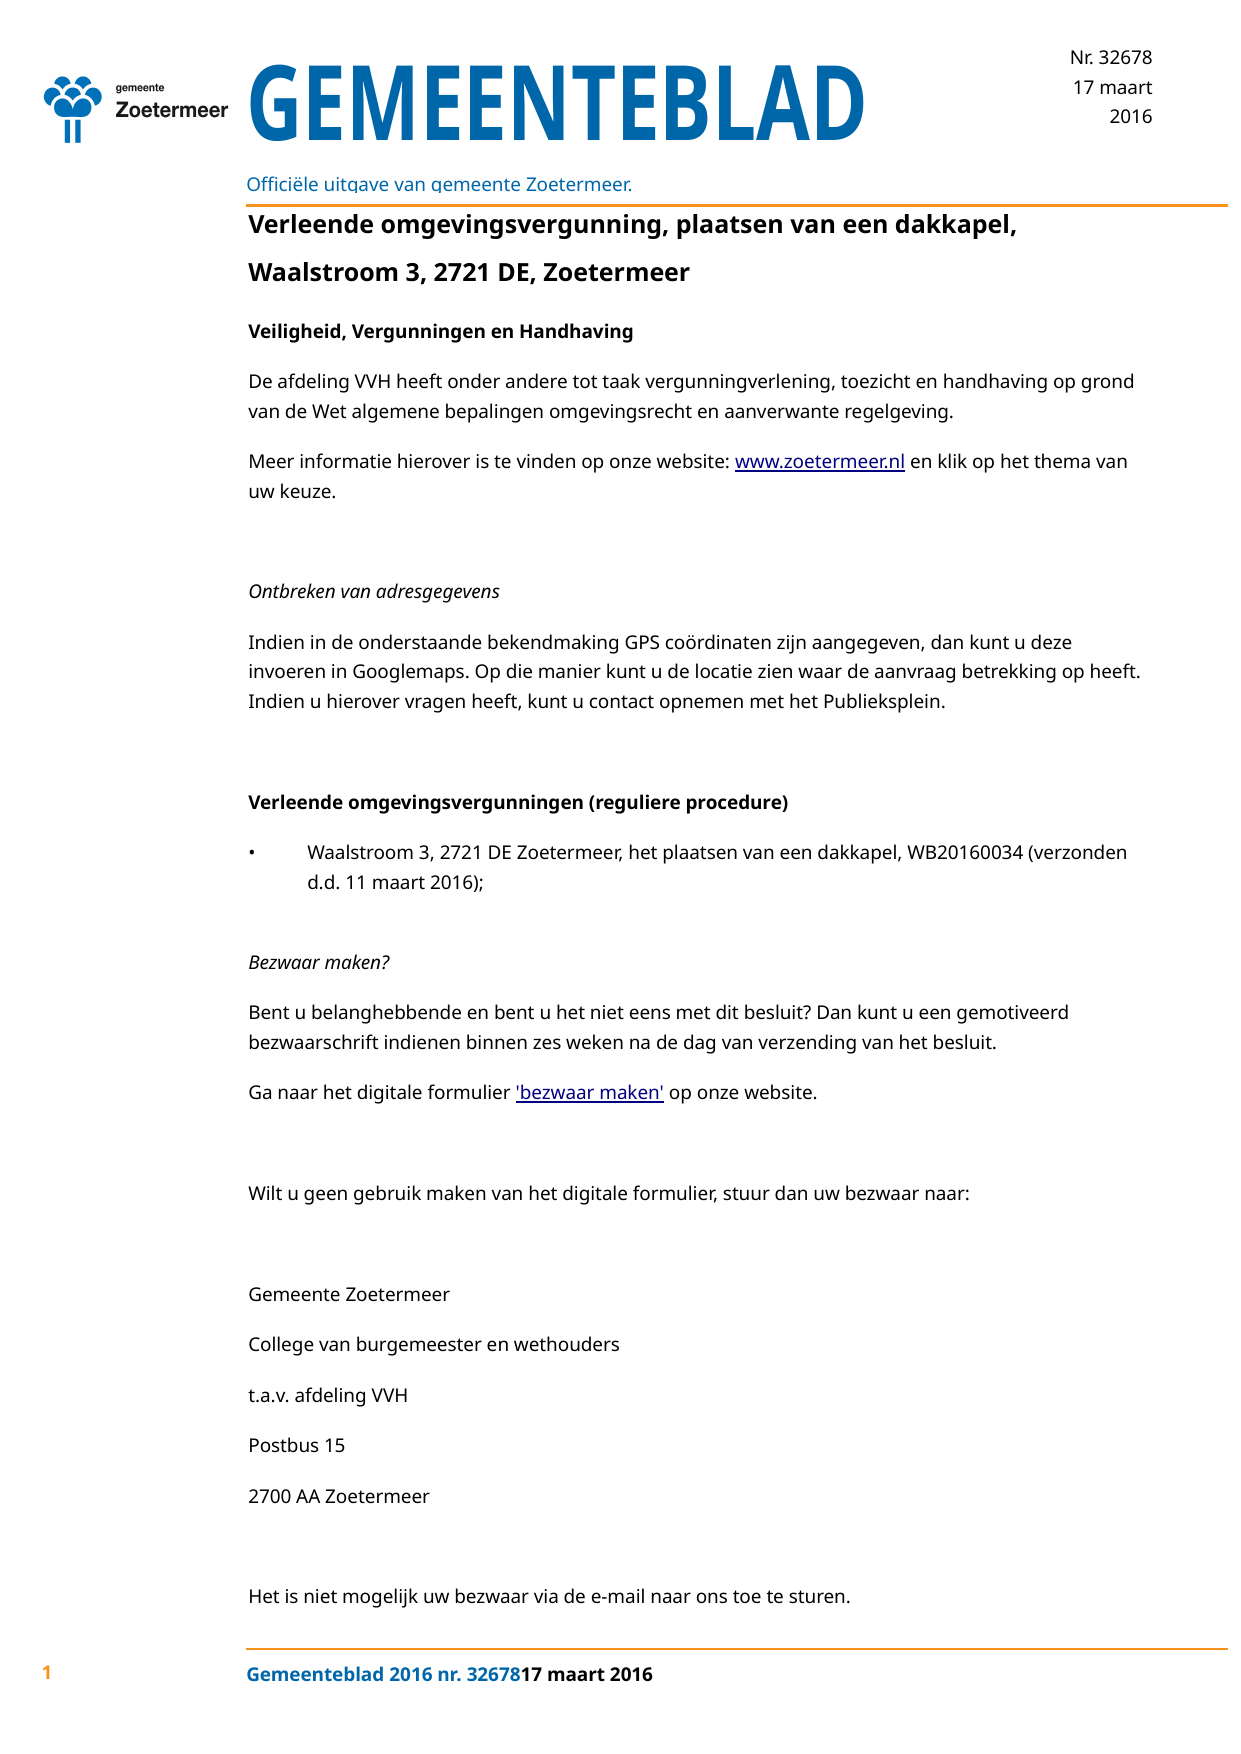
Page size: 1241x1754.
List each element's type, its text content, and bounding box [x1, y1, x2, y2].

text Gemeente Zoetermeer [248, 1281, 1152, 1307]
text Bent u belanghebbende en bent u het niet eens met dit besluit? Dan kunt u een gemotiveerd bezwaarschrift indienen binnen zes weken na de dag van verzending van het besluit. [248, 999, 1152, 1055]
text Het is niet mogelijk uw bezwaar via de e-mail naar ons toe te sturen. [248, 1584, 1152, 1609]
text Ontbreken van adresgegevens [248, 579, 1152, 604]
text Verleende omgevingsvergunningen (reguliere procedure) [248, 789, 1152, 815]
text Meer informatie hierover is te vinden op onze website: www.zoetermeer.nl en klik op het thema van uw keuze. [248, 448, 1152, 504]
text Veiligheid, Vergunningen en Handhaving [248, 318, 1152, 344]
text t.a.v. afdeling VVH [248, 1382, 1152, 1408]
text Postbus 15 [248, 1432, 1152, 1458]
text 2700 AA Zoetermeer [248, 1483, 1152, 1509]
list Waalstroom 3, 2721 DE Zoetermeer, het plaatsen van een dakkapel, WB20160034 (verzonden d.d. 11 maart 2016); [248, 839, 1152, 895]
text Indien in de onderstaande bekendmaking GPS coördinaten zijn aangegeven, dan kunt u deze invoeren in Googlemaps. Op die manier kunt u de locatie zien waar de aanvraag betrekking op heeft. Indien u hierover vragen heeft, kunt u contact opnemen met het Publieksplein. [248, 629, 1152, 714]
text De afdeling VVH heeft onder andere tot taak vergunningverlening, toezicht en handhaving op grond van de Wet algemene bepalingen omgevingsrecht en aanverwante regelgeving. [248, 368, 1152, 424]
text Verleende omgevingsvergunning, plaatsen van een dakkapel, Waalstroom 3, 2721 DE, Zoetermeer [248, 207, 1152, 288]
text Bezwaar maken? [248, 949, 1152, 975]
text Wilt u geen gebruik maken van het digitale formulier, stuur dan uw bezwaar naar: [248, 1180, 1152, 1206]
text College van burgemeester en wethouders [248, 1332, 1152, 1357]
picture [41, 47, 231, 172]
text Ga naar het digitale formulier 'bezwaar maken' op onze website. [248, 1079, 1152, 1105]
